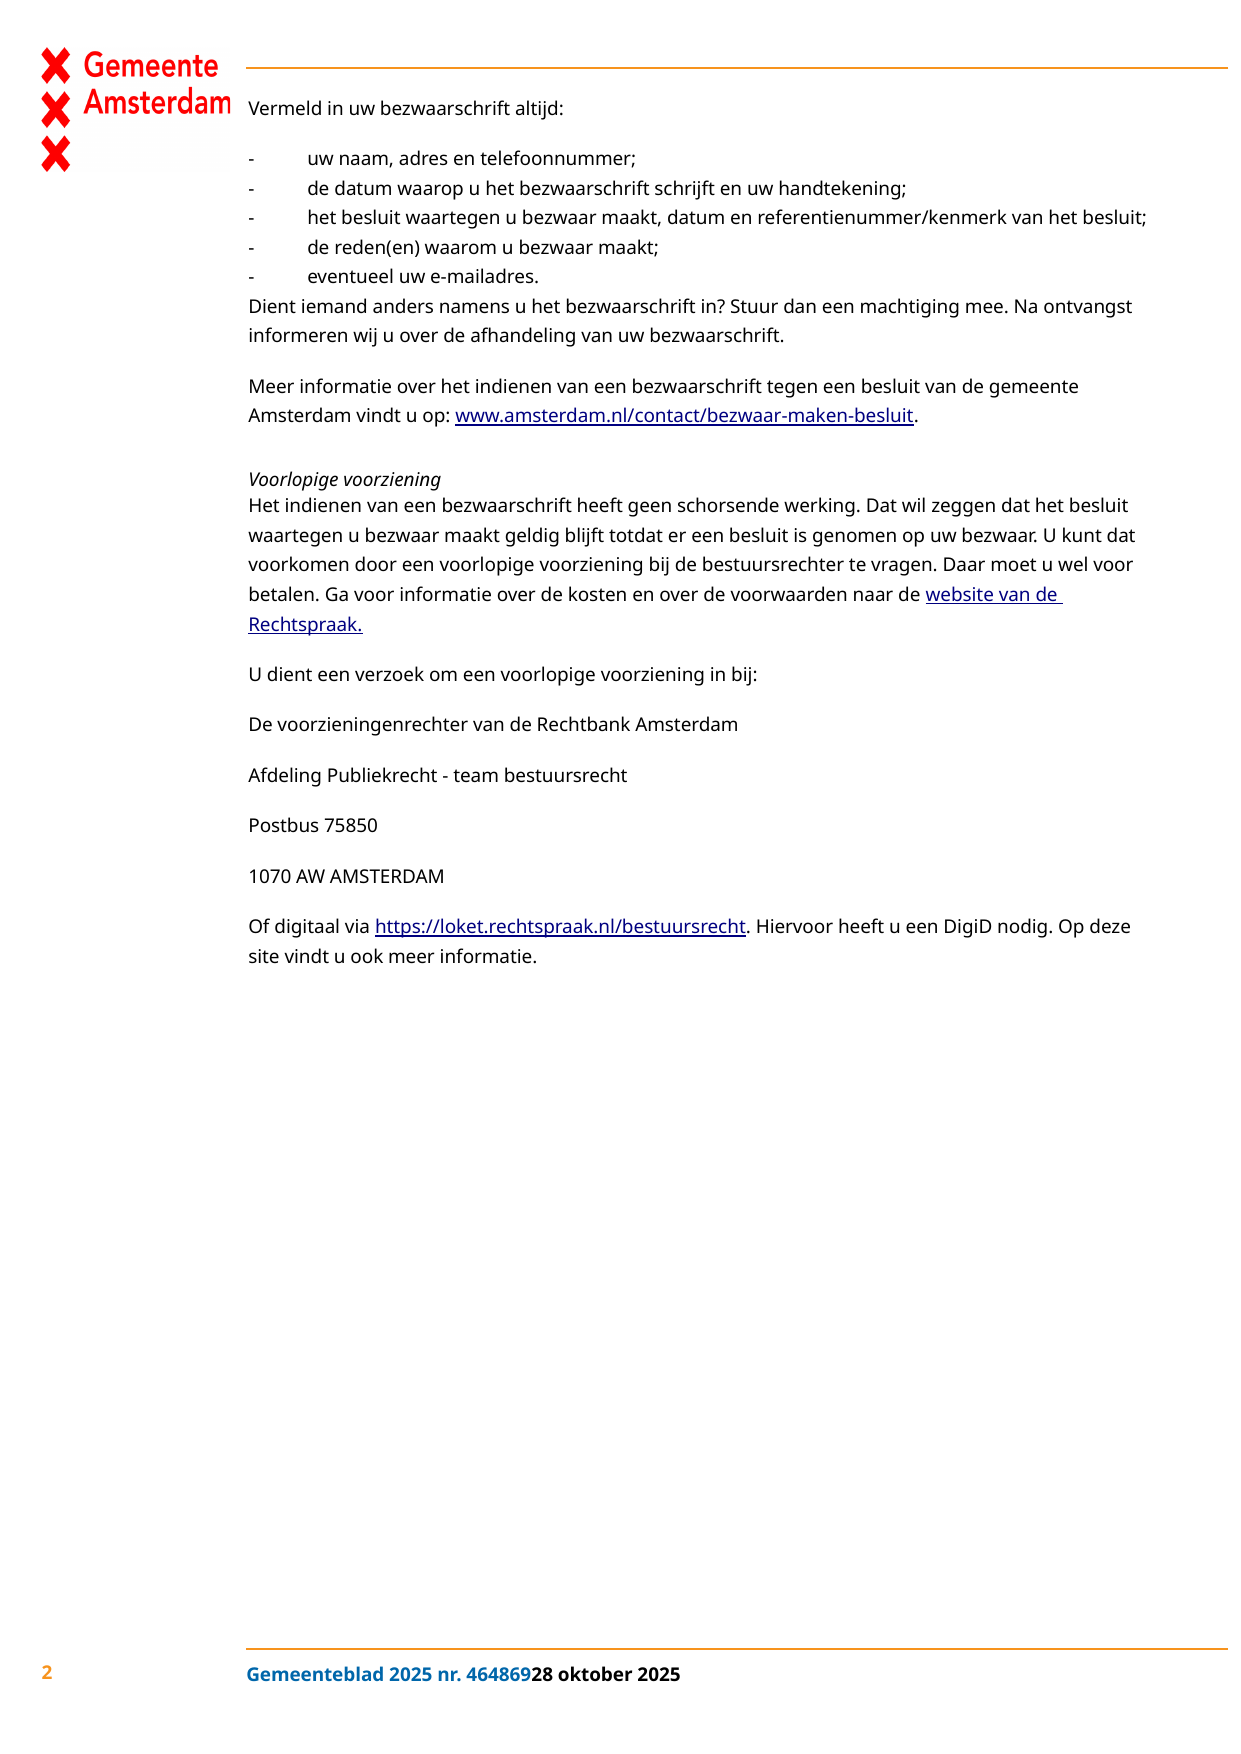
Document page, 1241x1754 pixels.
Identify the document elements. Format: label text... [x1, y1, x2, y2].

text Voorlopige voorziening [248, 467, 1152, 492]
list de datum waarop u het bezwaarschrift schrijft en uw handtekening; [248, 175, 1152, 201]
text Of digitaal via https://loket.rechtspraak.nl/bestuursrecht. Hiervoor heeft u een DigiD nodig. Op deze site vindt u ook meer informatie. [248, 913, 1152, 968]
list het besluit waartegen u bezwaar maakt, datum en referentienummer/kenmerk van het besluit; [248, 204, 1152, 230]
text Meer informatie over het indienen van een bezwaarschrift tegen een besluit van de gemeente Amsterdam vindt u op: www.amsterdam.nl/contact/bezwaar-maken-besluit. [248, 373, 1152, 428]
text U dient een verzoek om een voorlopige voorziening in bij: [248, 661, 1152, 687]
list eventueel uw e-mailadres. [248, 263, 1152, 289]
text Postbus 75850 [248, 812, 1152, 838]
picture [41, 47, 231, 172]
list uw naam, adres en telefoonnummer; [248, 145, 1152, 171]
text Het indienen van een bezwaarschrift heeft geen schorsende werking. Dat wil zeggen dat het besluit waartegen u bezwaar maakt geldig blijft totdat er een besluit is genomen op uw bezwaar. U kunt dat voorkomen door een voorlopige voorziening bij de bestuursrechter te vragen. Daar moet u wel voor betalen. Ga voor informatie over de kosten en over de voorwaarden naar de website van de Rechtspraak. [248, 492, 1152, 636]
text 1070 AW AMSTERDAM [248, 863, 1152, 888]
text Afdeling Publiekrecht - team bestuursrecht [248, 762, 1152, 788]
text Dient iemand anders namens u het bezwaarschrift in? Stuur dan een machtiging mee. Na ontvangst informeren wij u over de afhandeling van uw bezwaarschrift. [248, 293, 1152, 348]
list de reden(en) waarom u bezwaar maakt; [248, 234, 1152, 260]
text De voorzieningenrechter van de Rechtbank Amsterdam [248, 712, 1152, 737]
text Vermeld in uw bezwaarschrift altijd: [248, 95, 1152, 121]
